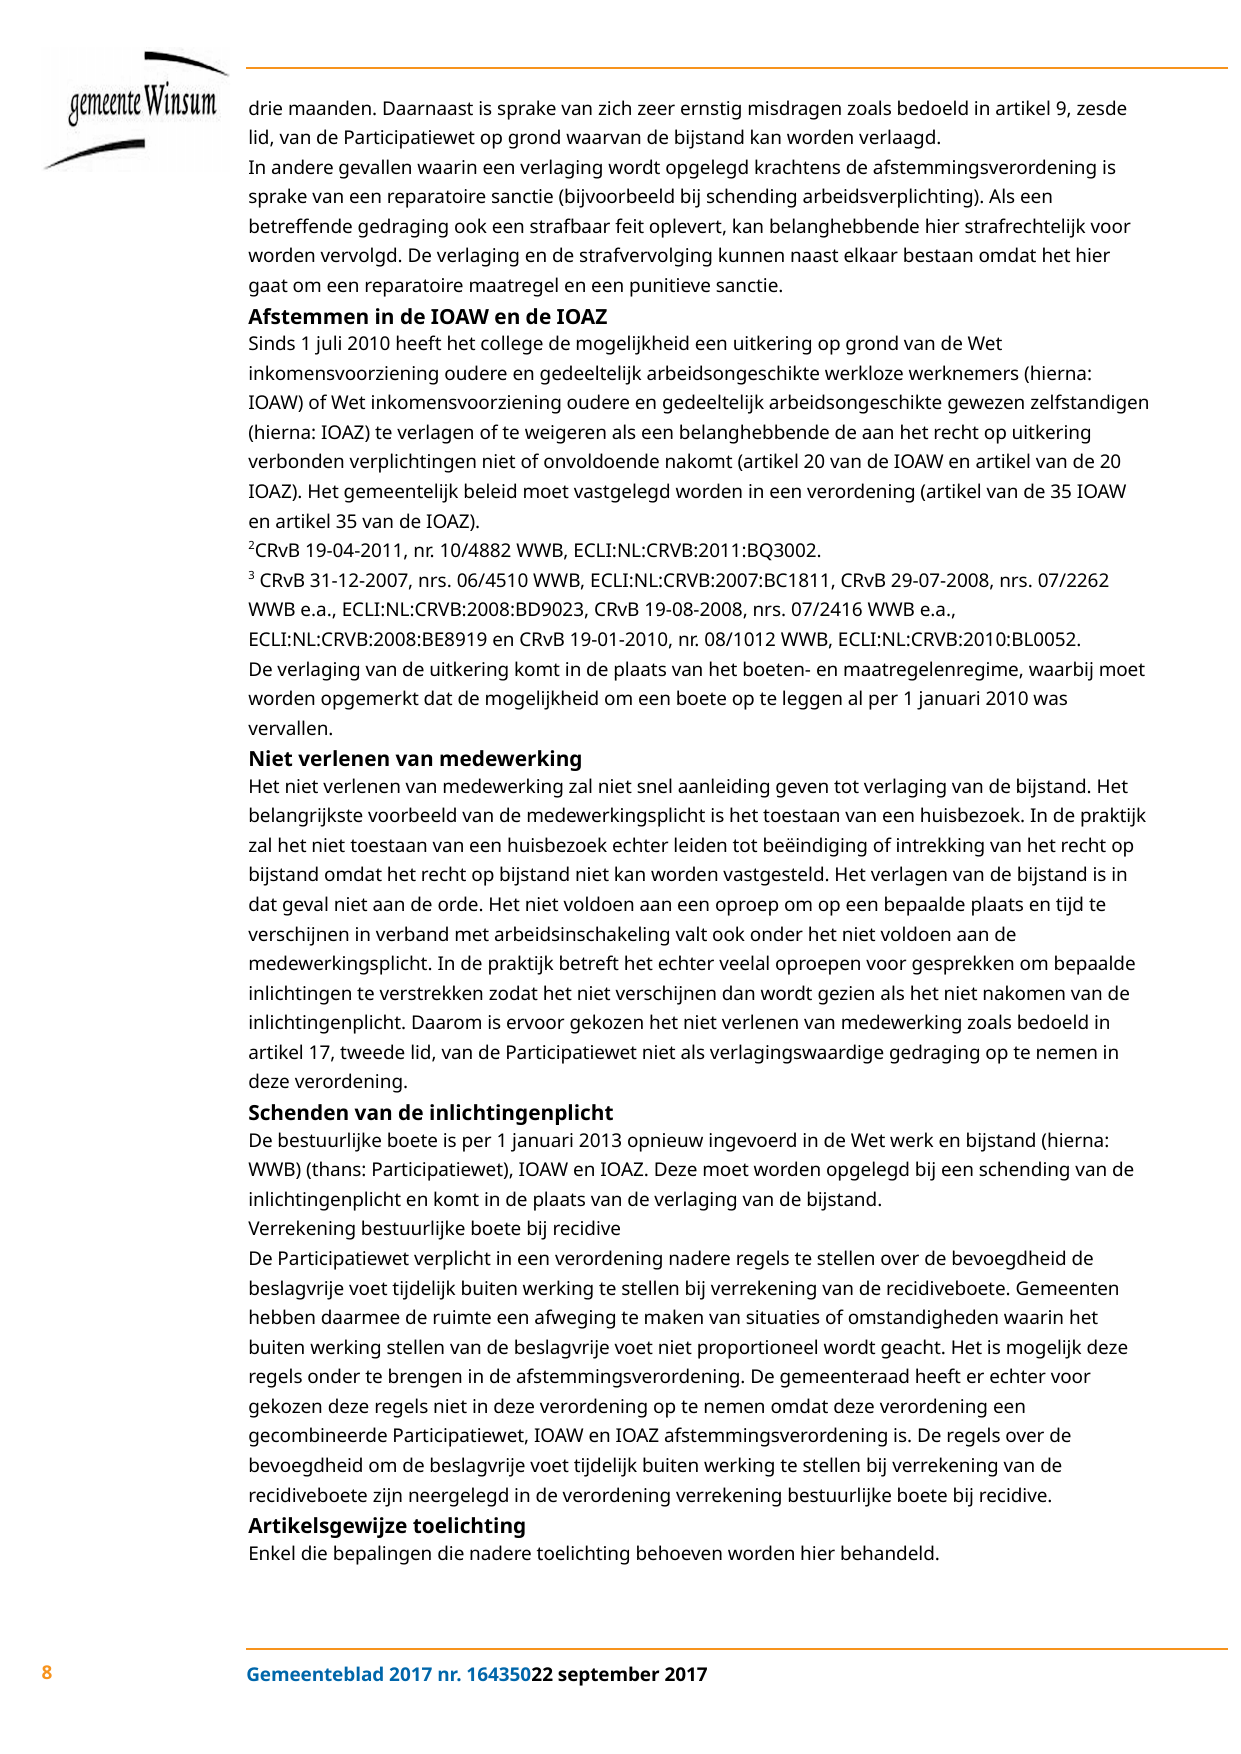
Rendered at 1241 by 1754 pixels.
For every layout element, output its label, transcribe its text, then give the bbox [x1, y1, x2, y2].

text Afstemmen in de IOAW en de IOAZ [248, 302, 1152, 330]
text Enkel die bepalingen die nadere toelichting behoeven worden hier behandeld. [248, 1540, 1152, 1566]
text De Participatiewet verplicht in een verordening nadere regels te stellen over de bevoegdheid de beslagvrije voet tijdelijk buiten werking te stellen bij verrekening van de recidiveboete. Gemeenten hebben daarmee de ruimte een afweging te maken van situaties of omstandigheden waarin het buiten werking stellen van de beslagvrije voet niet proportioneel wordt geacht. Het is mogelijk deze regels onder te brengen in de afstemmingsverordening. De gemeenteraad heeft er echter voor gekozen deze regels niet in deze verordening op te nemen omdat deze verordening een gecombineerde Participatiewet, IOAW en IOAZ afstemmingsverordening is. De regels over de bevoegdheid om de beslagvrije voet tijdelijk buiten werking te stellen bij verrekening van de recidiveboete zijn neergelegd in de verordening verrekening bestuurlijke boete bij recidive. [248, 1245, 1152, 1507]
text Niet verlenen van medewerking [248, 744, 1152, 773]
text 3 CRvB 31-12-2007, nrs. 06/4510 WWB, ECLI:NL:CRVB:2007:BC1811, CRvB 29-07-2008, nrs. 07/2262 WWB e.a., ECLI:NL:CRVB:2008:BD9023, CRvB 19-08-2008, nrs. 07/2416 WWB e.a., ECLI:NL:CRVB:2008:BE8919 en CRvB 19-01-2010, nr. 08/1012 WWB, ECLI:NL:CRVB:2010:BL0052. [248, 567, 1152, 652]
text Het niet verlenen van medewerking zal niet snel aanleiding geven tot verlaging van de bijstand. Het belangrijkste voorbeeld van de medewerkingsplicht is het toestaan van een huisbezoek. In de praktijk zal het niet toestaan van een huisbezoek echter leiden tot beëindiging of intrekking van het recht op bijstand omdat het recht op bijstand niet kan worden vastgesteld. Het verlagen van de bijstand is in dat geval niet aan de orde. Het niet voldoen aan een oproep om op een bepaalde plaats en tijd te verschijnen in verband met arbeidsinschakeling valt ook onder het niet voldoen aan de medewerkingsplicht. In de praktijk betreft het echter veelal oproepen voor gesprekken om bepaalde inlichtingen te verstrekken zodat het niet verschijnen dan wordt gezien als het niet nakomen van de inlichtingenplicht. Daarom is ervoor gekozen het niet verlenen van medewerking zoals bedoeld in artikel 17, tweede lid, van de Participatiewet niet als verlagingswaardige gedraging op te nemen in deze verordening. [248, 773, 1152, 1094]
text De bestuurlijke boete is per 1 januari 2013 opnieuw ingevoerd in de Wet werk en bijstand (hierna: WWB) (thans: Participatiewet), IOAW en IOAZ. Deze moet worden opgelegd bij een schending van de inlichtingenplicht en komt in de plaats van de verlaging van de bijstand. [248, 1127, 1152, 1212]
text 2CRvB 19-04-2011, nr. 10/4882 WWB, ECLI:NL:CRVB:2011:BQ3002. [248, 537, 1152, 563]
picture [41, 47, 231, 172]
text De verlaging van de uitkering komt in de plaats van het boeten- en maatregelenregime, waarbij moet worden opgemerkt dat de mogelijkheid om een boete op te leggen al per 1 januari 2010 was vervallen. [248, 656, 1152, 741]
text Schenden van de inlichtingenplicht [248, 1098, 1152, 1127]
text drie maanden. Daarnaast is sprake van zich zeer ernstig misdragen zoals bedoeld in artikel 9, zesde lid, van de Participatiewet op grond waarvan de bijstand kan worden verlaagd. [248, 95, 1152, 150]
text Sinds 1 juli 2010 heeft het college de mogelijkheid een uitkering op grond van de Wet inkomensvoorziening oudere en gedeeltelijk arbeidsongeschikte werkloze werknemers (hierna: IOAW) of Wet inkomensvoorziening oudere en gedeeltelijk arbeidsongeschikte gewezen zelfstandigen (hierna: IOAZ) te verlagen of te weigeren als een belanghebbende de aan het recht op uitkering verbonden verplichtingen niet of onvoldoende nakomt (artikel 20 van de IOAW en artikel van de 20 IOAZ). Het gemeentelijk beleid moet vastgelegd worden in een verordening (artikel van de 35 IOAW en artikel 35 van de IOAZ). [248, 330, 1152, 533]
text Verrekening bestuurlijke boete bij recidive [248, 1216, 1152, 1241]
text Artikelsgewijze toelichting [248, 1511, 1152, 1540]
text In andere gevallen waarin een verlaging wordt opgelegd krachtens de afstemmingsverordening is sprake van een reparatoire sanctie (bijvoorbeeld bij schending arbeidsverplichting). Als een betreffende gedraging ook een strafbaar feit oplevert, kan belanghebbende hier strafrechtelijk voor worden vervolgd. De verlaging en de strafvervolging kunnen naast elkaar bestaan omdat het hier gaat om een reparatoire maatregel en een punitieve sanctie. [248, 154, 1152, 298]
